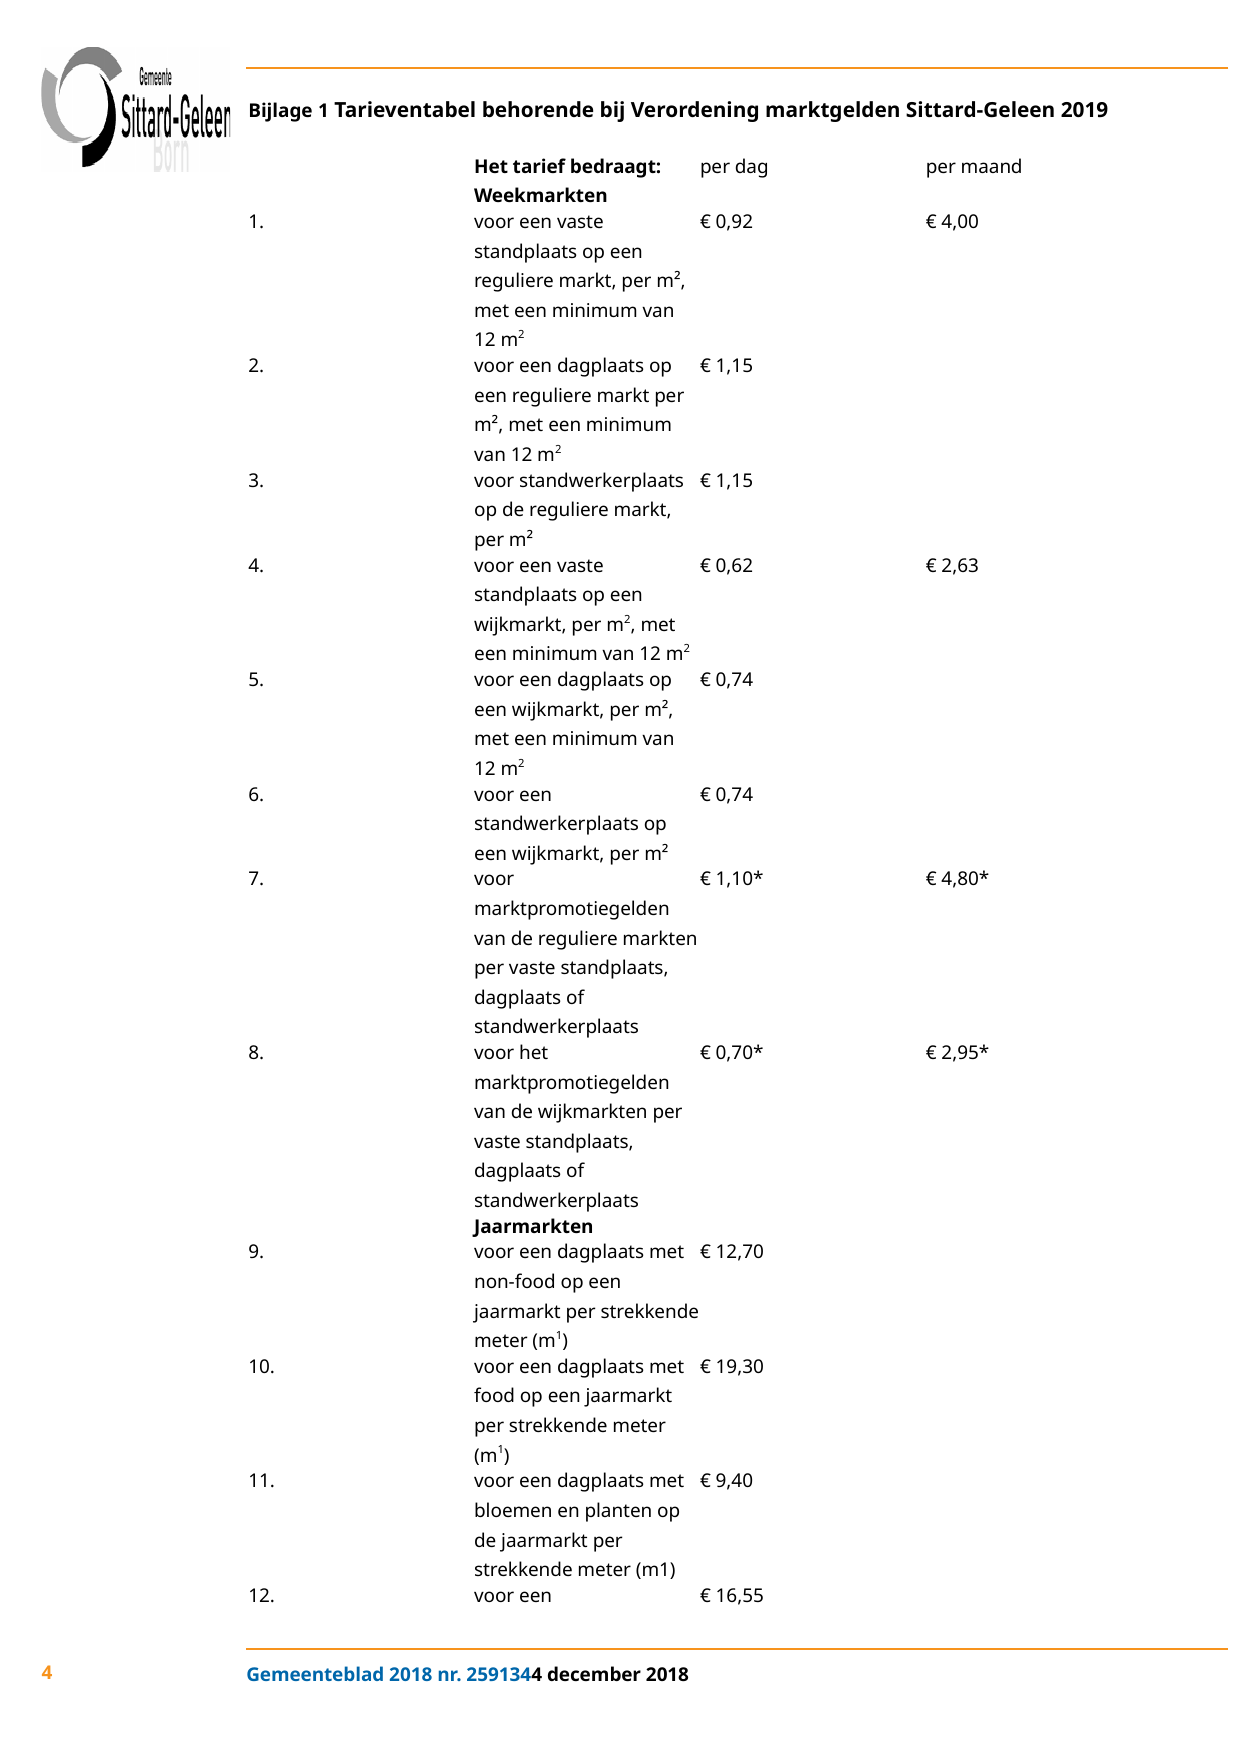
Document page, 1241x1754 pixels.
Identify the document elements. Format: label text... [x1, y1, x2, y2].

text Bijlage 1 Tarieventabel behorende bij Verordening marktgelden Sittard-Geleen 2019 [248, 95, 1152, 123]
table_cell € 4,80* [926, 866, 1152, 1039]
table_cell voor een vaste standplaats op een wijkmarkt, per m2, met een minimum van 12 m2 [474, 552, 700, 666]
table_cell 10. [248, 1353, 474, 1468]
table_cell 6. [248, 781, 474, 866]
table_cell [926, 1213, 1152, 1239]
table_cell [926, 353, 1152, 467]
table_header Het tarief bedraagt: Weekmarkten [474, 153, 700, 208]
table_cell voor een dagplaats op een wijkmarkt, per m², met een minimum van 12 m2 [474, 666, 700, 781]
picture [41, 47, 231, 172]
table_header per dag [700, 153, 926, 208]
table_cell 8. [248, 1039, 474, 1213]
table_header [248, 153, 474, 208]
table_cell 12. [248, 1582, 474, 1608]
table_cell [926, 781, 1152, 866]
table_cell € 19,30 [700, 1353, 926, 1468]
table_cell € 16,55 [700, 1582, 926, 1608]
table_cell € 4,00 [926, 208, 1152, 352]
table_cell € 0,62 [700, 552, 926, 666]
table_cell € 1,15 [700, 353, 926, 467]
table_cell [926, 1468, 1152, 1582]
table_header per maand [926, 153, 1152, 208]
table_cell 7. [248, 866, 474, 1039]
table_cell voor standwerkerplaats op de reguliere markt, per m² [474, 467, 700, 552]
table_cell voor een vaste standplaats op een reguliere markt, per m², met een minimum van 12 m2 [474, 208, 700, 352]
table_cell € 12,70 [700, 1239, 926, 1353]
table_cell voor een dagplaats met bloemen en planten op de jaarmarkt per strekkende meter (m1) [474, 1468, 700, 1582]
table_cell 3. [248, 467, 474, 552]
table_cell € 9,40 [700, 1468, 926, 1582]
table_cell 4. [248, 552, 474, 666]
table_cell voor een standwerkerplaats op een wijkmarkt, per m² [474, 781, 700, 866]
table_cell voor een dagplaats met non-food op een jaarmarkt per strekkende meter (m1) [474, 1239, 700, 1353]
table_cell 5. [248, 666, 474, 781]
table_cell € 0,74 [700, 666, 926, 781]
table_cell € 0,74 [700, 781, 926, 866]
table_cell [700, 1213, 926, 1239]
table_cell € 0,70* [700, 1039, 926, 1213]
table_cell [926, 1353, 1152, 1468]
table_cell 2. [248, 353, 474, 467]
table_cell € 2,95* [926, 1039, 1152, 1213]
table_cell € 1,10* [700, 866, 926, 1039]
table_cell voor een [474, 1582, 700, 1608]
table_cell € 1,15 [700, 467, 926, 552]
table_cell [926, 1239, 1152, 1353]
table_cell [926, 1582, 1152, 1608]
table_cell 9. [248, 1239, 474, 1353]
table_cell voor een dagplaats op een reguliere markt per m², met een minimum van 12 m2 [474, 353, 700, 467]
table_cell [926, 666, 1152, 781]
table_cell voor het marktpromotiegelden van de wijkmarkten per vaste standplaats, dagplaats of standwerkerplaats [474, 1039, 700, 1213]
table_cell [248, 1213, 474, 1239]
table_cell voor marktpromotiegelden van de reguliere markten per vaste standplaats, dagplaats of standwerkerplaats [474, 866, 700, 1039]
table_cell Jaarmarkten [474, 1213, 700, 1239]
table_cell voor een dagplaats met food op een jaarmarkt per strekkende meter (m1) [474, 1353, 700, 1468]
table_cell € 2,63 [926, 552, 1152, 666]
table_cell 1. [248, 208, 474, 352]
table_cell 11. [248, 1468, 474, 1582]
table_cell € 0,92 [700, 208, 926, 352]
table_cell [926, 467, 1152, 552]
